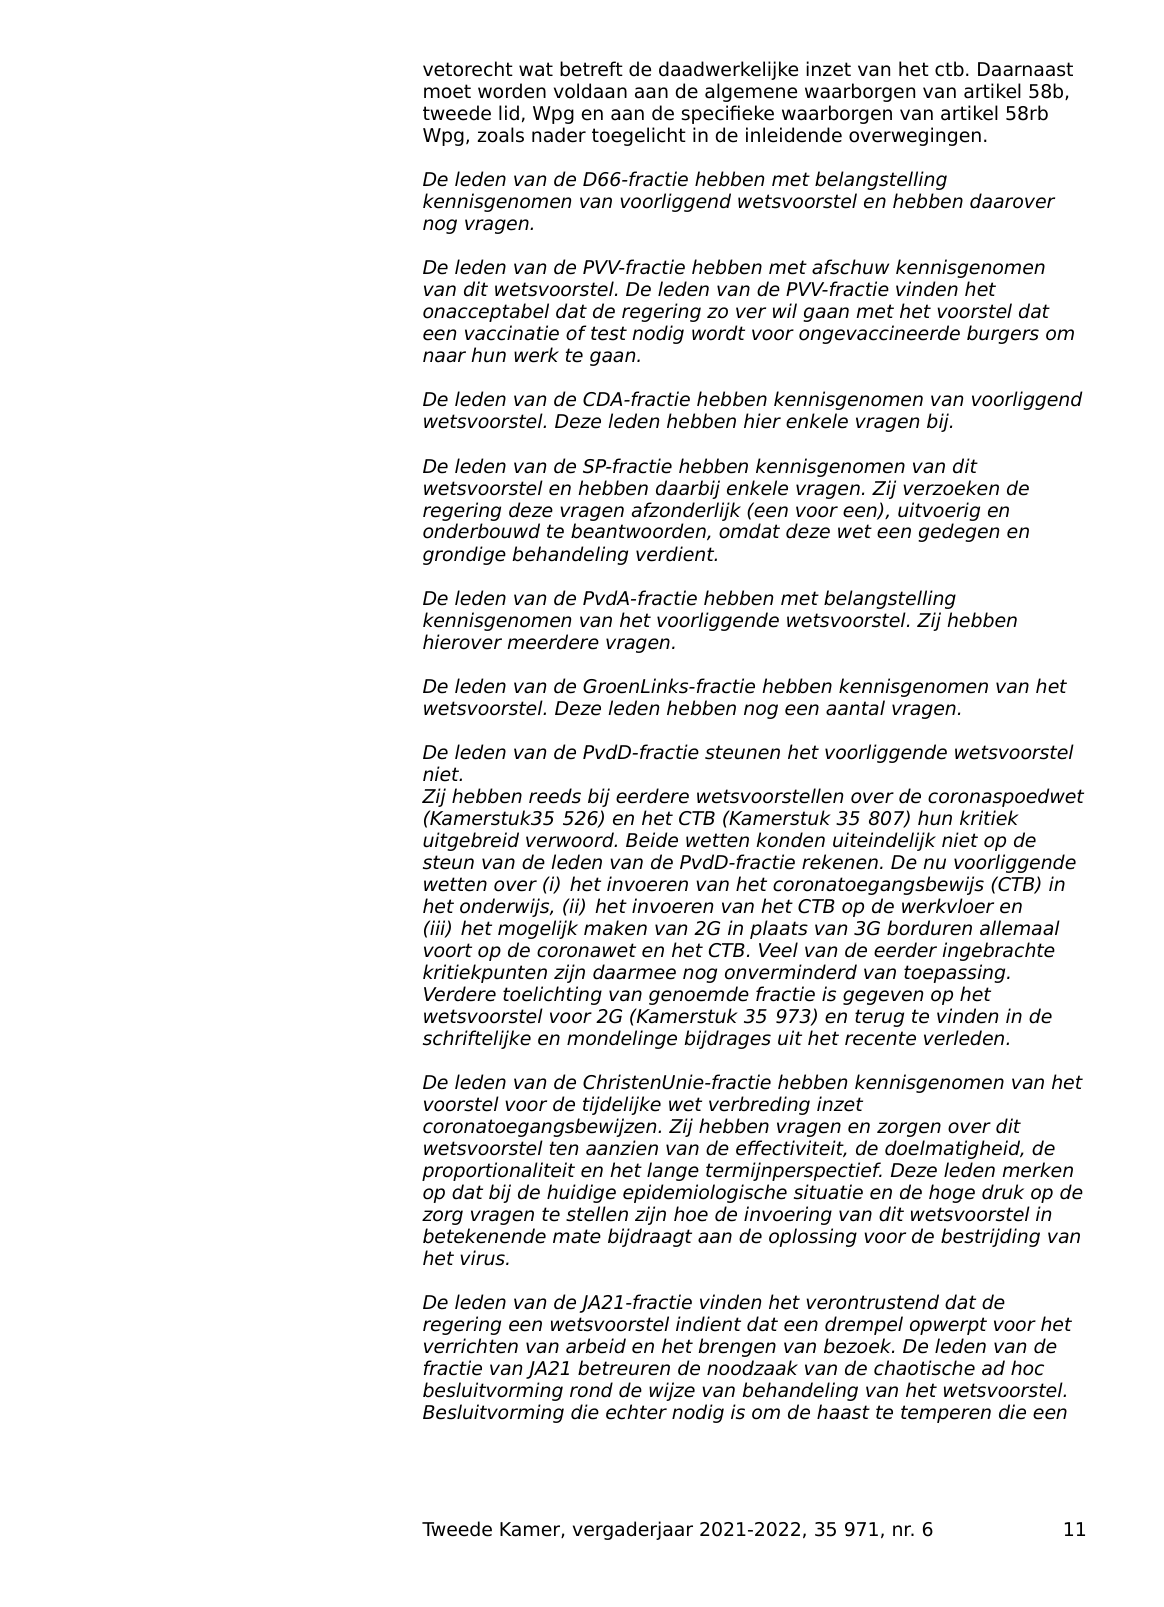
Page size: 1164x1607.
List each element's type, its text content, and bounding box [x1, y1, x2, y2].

text Zij hebben reeds bij eerdere wetsvoorstellen over de coronaspoedwet (Kamerstuk35 526) en het CTB (Kamerstuk 35 807) hun kritiek uitgebreid verwoord. Beide wetten konden uiteindelijk niet op de steun van de leden van de PvdD-fractie rekenen. De nu voorliggende wetten over (i) het invoeren van het coronatoegangsbewijs (CTB) in het onderwijs, (ii) het invoeren van het CTB op de werkvloer en (iii) het mogelijk maken van 2G in plaats van 3G borduren allemaal voort op de coronawet en het CTB. Veel van de eerder ingebrachte kritiekpunten zijn daarmee nog onverminderd van toepassing. Verdere toelichting van genoemde fractie is gegeven op het wetsvoorstel voor 2G (Kamerstuk 35 973) en terug te vinden in de schriftelijke en mondelinge bijdrages uit het recente verleden. [422, 786, 1087, 1049]
text De leden van de ChristenUnie-fractie hebben kennisgenomen van het voorstel voor de tijdelijke wet verbreding inzet coronatoegangsbewijzen. Zij hebben vragen en zorgen over dit wetsvoorstel ten aanzien van de effectiviteit, de doelmatigheid, de proportionaliteit en het lange termijnperspectief. Deze leden merken op dat bij de huidige epidemiologische situatie en de hoge druk op de zorg vragen te stellen zijn hoe de invoering van dit wetsvoorstel in betekenende mate bijdraagt aan de oplossing voor de bestrijding van het virus. [422, 1072, 1087, 1269]
text De leden van de PvdD-fractie steunen het voorliggende wetsvoorstel niet. [422, 742, 1087, 786]
text De leden van de SP-fractie hebben kennisgenomen van dit wetsvoorstel en hebben daarbij enkele vragen. Zij verzoeken de regering deze vragen afzonderlijk (een voor een), uitvoerig en onderbouwd te beantwoorden, omdat deze wet een gedegen en grondige behandeling verdient. [422, 456, 1087, 565]
text De leden van de JA21-fractie vinden het verontrustend dat de regering een wetsvoorstel indient dat een drempel opwerpt voor het verrichten van arbeid en het brengen van bezoek. De leden van de fractie van JA21 betreuren de noodzaak van de chaotische ad hoc besluitvorming rond de wijze van behandeling van het wetsvoorstel. Besluitvorming die echter nodig is om de haast te temperen die een [422, 1292, 1087, 1424]
text vetorecht wat betreft de daadwerkelijke inzet van het ctb. Daarnaast moet worden voldaan aan de algemene waarborgen van artikel 58b, tweede lid, Wpg en aan de specifieke waarborgen van artikel 58rb Wpg, zoals nader toegelicht in de inleidende overwegingen. [422, 59, 1087, 147]
text De leden van de PvdA-fractie hebben met belangstelling kennisgenomen van het voorliggende wetsvoorstel. Zij hebben hierover meerdere vragen. [422, 588, 1087, 653]
text De leden van de PVV-fractie hebben met afschuw kennisgenomen van dit wetsvoorstel. De leden van de PVV-fractie vinden het onacceptabel dat de regering zo ver wil gaan met het voorstel dat een vaccinatie of test nodig wordt voor ongevaccineerde burgers om naar hun werk te gaan. [422, 257, 1087, 367]
text De leden van de GroenLinks-fractie hebben kennisgenomen van het wetsvoorstel. Deze leden hebben nog een aantal vragen. [422, 676, 1087, 720]
text De leden van de D66-fractie hebben met belangstelling kennisgenomen van voorliggend wetsvoorstel en hebben daarover nog vragen. [422, 169, 1087, 235]
text De leden van de CDA-fractie hebben kennisgenomen van voorliggend wetsvoorstel. Deze leden hebben hier enkele vragen bij. [422, 389, 1087, 433]
